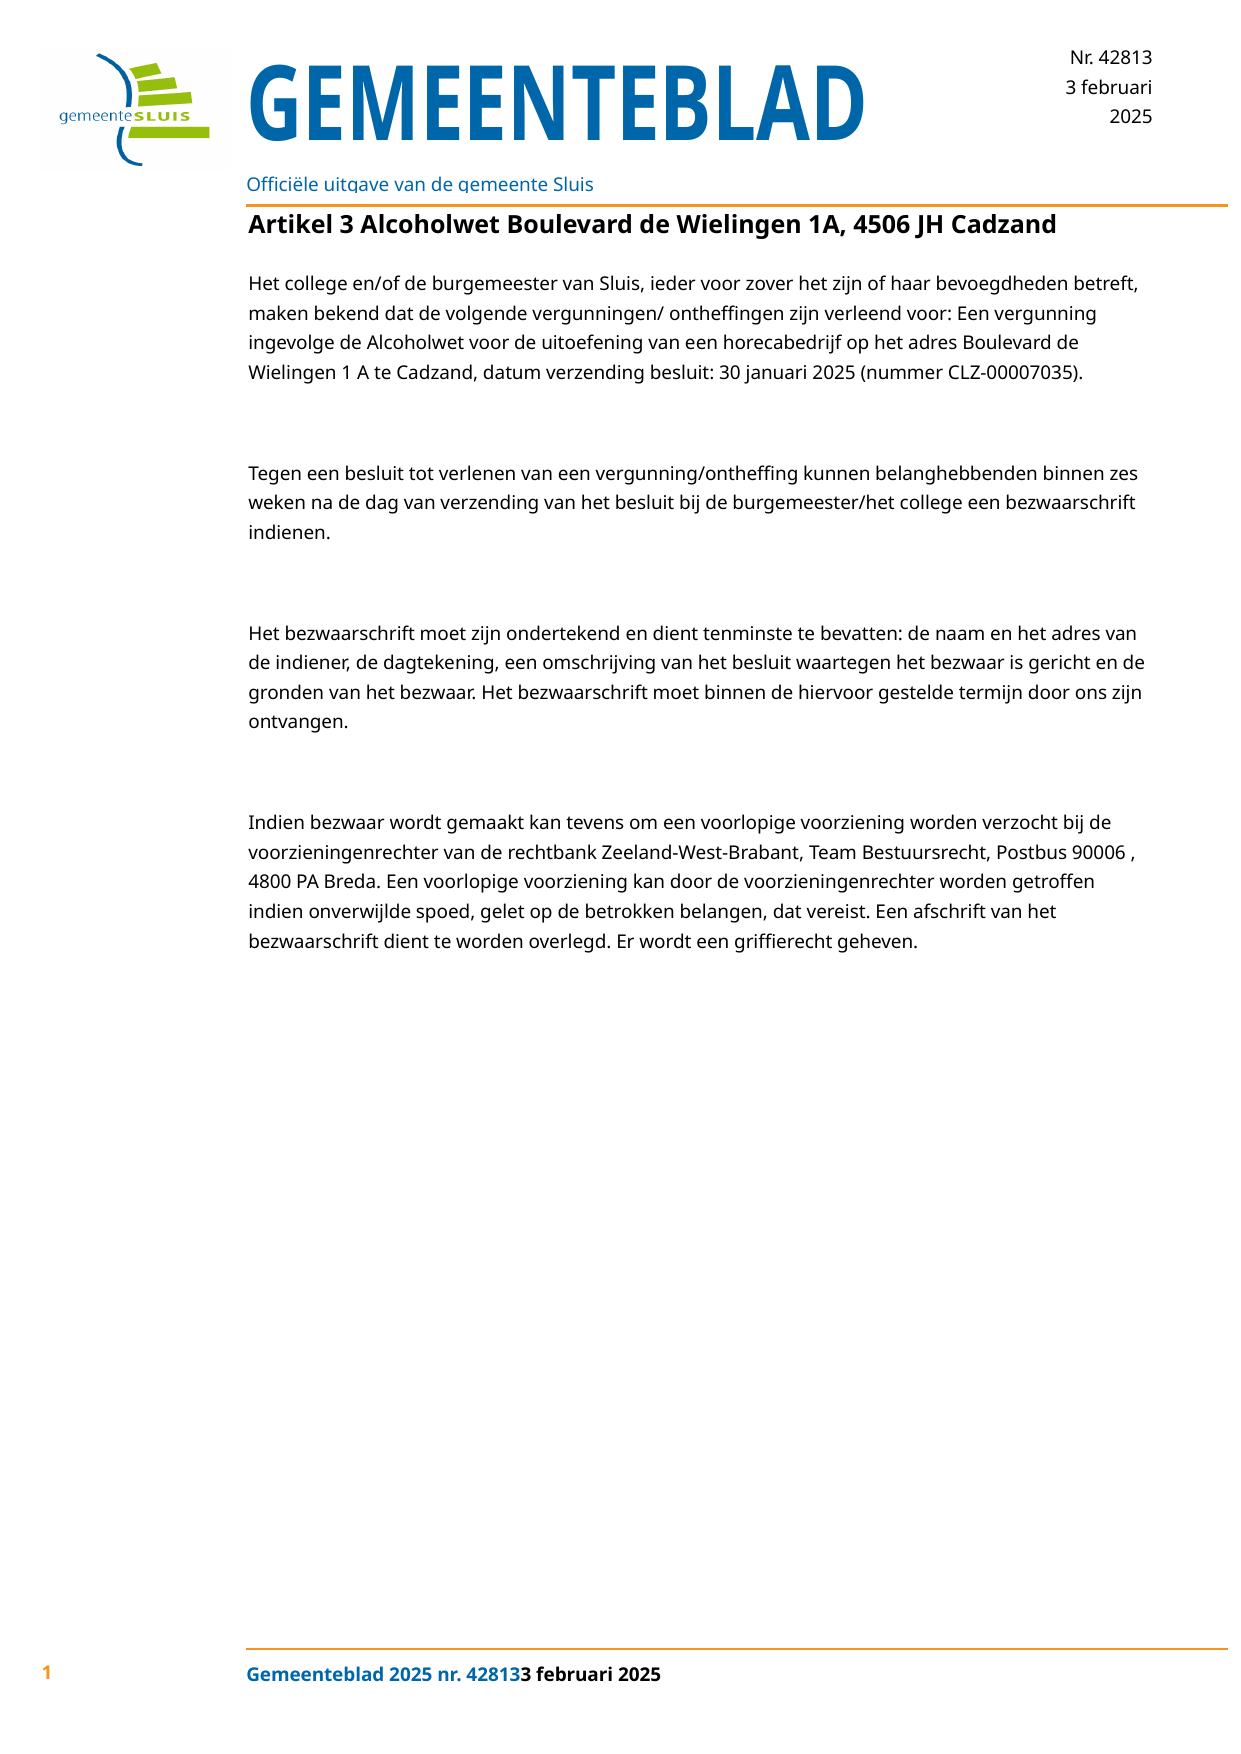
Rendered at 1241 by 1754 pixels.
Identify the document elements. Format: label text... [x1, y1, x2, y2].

text Het bezwaarschrift moet zijn ondertekend en dient tenminste te bevatten: de naam en het adres van de indiener, de dagtekening, een omschrijving van het besluit waartegen het bezwaar is gericht en de gronden van het bezwaar. Het bezwaarschrift moet binnen de hiervoor gestelde termijn door ons zijn ontvangen. [248, 620, 1152, 734]
picture [41, 47, 231, 172]
text Het college en/of de burgemeester van Sluis, ieder voor zover het zijn of haar bevoegdheden betreft, maken bekend dat de volgende vergunningen/ ontheffingen zijn verleend voor: Een vergunning ingevolge de Alcoholwet voor de uitoefening van een horecabedrijf op het adres Boulevard de Wielingen 1 A te Cadzand, datum verzending besluit: 30 januari 2025 (nummer CLZ-00007035). [248, 270, 1152, 385]
text Tegen een besluit tot verlenen van een vergunning/ontheffing kunnen belanghebbenden binnen zes weken na de dag van verzending van het besluit bij de burgemeester/het college een bezwaarschrift indienen. [248, 460, 1152, 545]
text Indien bezwaar wordt gemaakt kan tevens om een voorlopige voorziening worden verzocht bij de voorzieningenrechter van de rechtbank Zeeland-West-Brabant, Team Bestuursrecht, Postbus 90006 , 4800 PA Breda. Een voorlopige voorziening kan door de voorzieningenrechter worden getroffen indien onverwijlde spoed, gelet op de betrokken belangen, dat vereist. Een afschrift van het bezwaarschrift dient te worden overlegd. Er wordt een griffierecht geheven. [248, 809, 1152, 953]
text Artikel 3 Alcoholwet Boulevard de Wielingen 1A, 4506 JH Cadzand [248, 207, 1152, 241]
